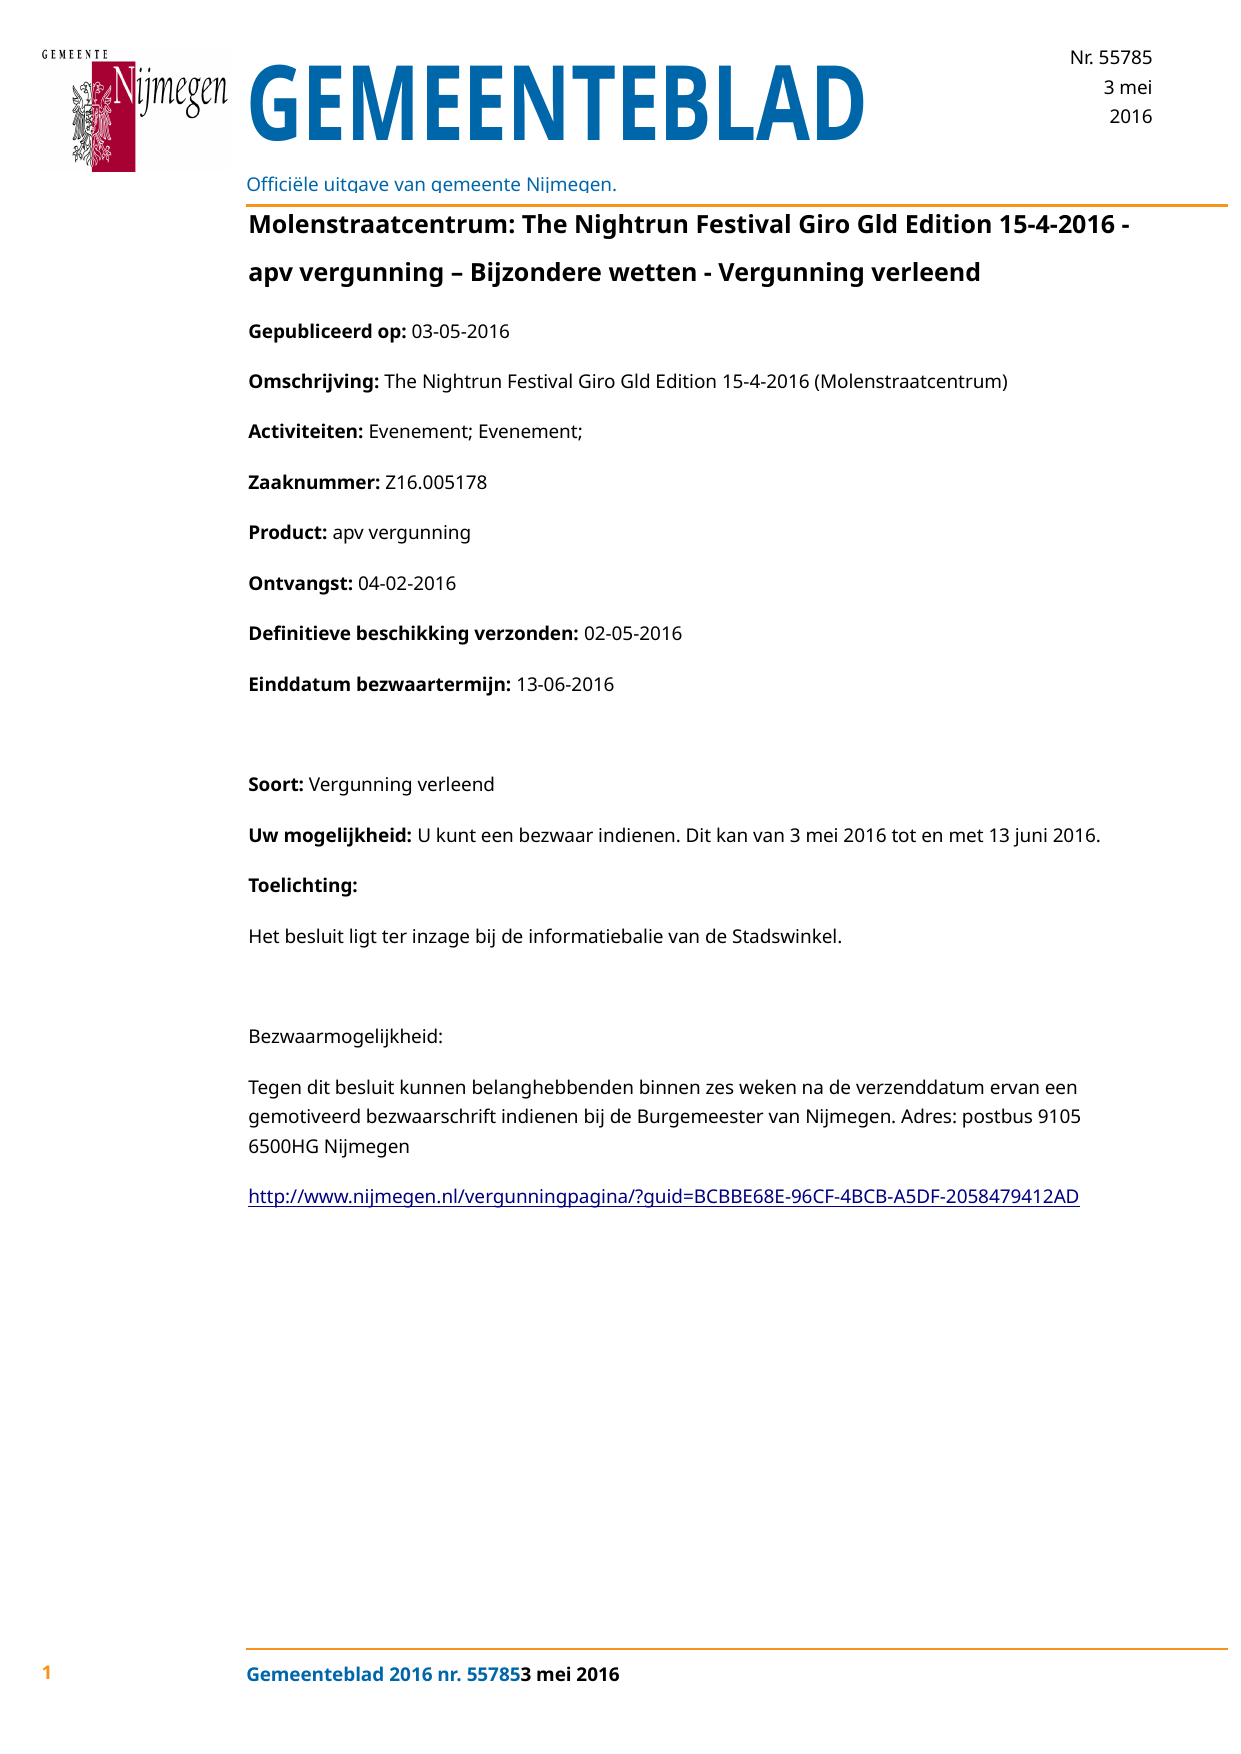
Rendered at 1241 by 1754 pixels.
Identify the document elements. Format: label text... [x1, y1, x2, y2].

text Bezwaarmogelijkheid: [248, 1024, 1152, 1049]
picture [41, 47, 231, 172]
text Toelichting: [248, 872, 1152, 898]
text Molenstraatcentrum: The Nightrun Festival Giro Gld Edition 15-4-2016 - apv vergunning – Bijzondere wetten - Vergunning verleend [248, 207, 1152, 288]
text Activiteiten: Evenement; Evenement; [248, 419, 1152, 444]
text Einddatum bezwaartermijn: 13-06-2016 [248, 671, 1152, 697]
text Ontvangst: 04-02-2016 [248, 570, 1152, 596]
text Uw mogelijkheid: U kunt een bezwaar indienen. Dit kan van 3 mei 2016 tot en met 13 juni 2016. [248, 822, 1152, 848]
text Definitieve beschikking verzonden: 02-05-2016 [248, 620, 1152, 646]
text Soort: Vergunning verleend [248, 772, 1152, 797]
text Tegen dit besluit kunnen belanghebbenden binnen zes weken na de verzenddatum ervan een gemotiveerd bezwaarschrift indienen bij de Burgemeester van Nijmegen. Adres: postbus 9105 6500HG Nijmegen [248, 1074, 1152, 1159]
text Zaaknummer: Z16.005178 [248, 469, 1152, 495]
text Het besluit ligt ter inzage bij de informatiebalie van de Stadswinkel. [248, 923, 1152, 949]
text Omschrijving: The Nightrun Festival Giro Gld Edition 15-4-2016 (Molenstraatcentrum) [248, 368, 1152, 394]
text http://www.nijmegen.nl/vergunningpagina/?guid=BCBBE68E-96CF-4BCB-A5DF-2058479412AD [248, 1184, 1152, 1209]
text Gepubliceerd op: 03-05-2016 [248, 318, 1152, 344]
text Product: apv vergunning [248, 519, 1152, 545]
